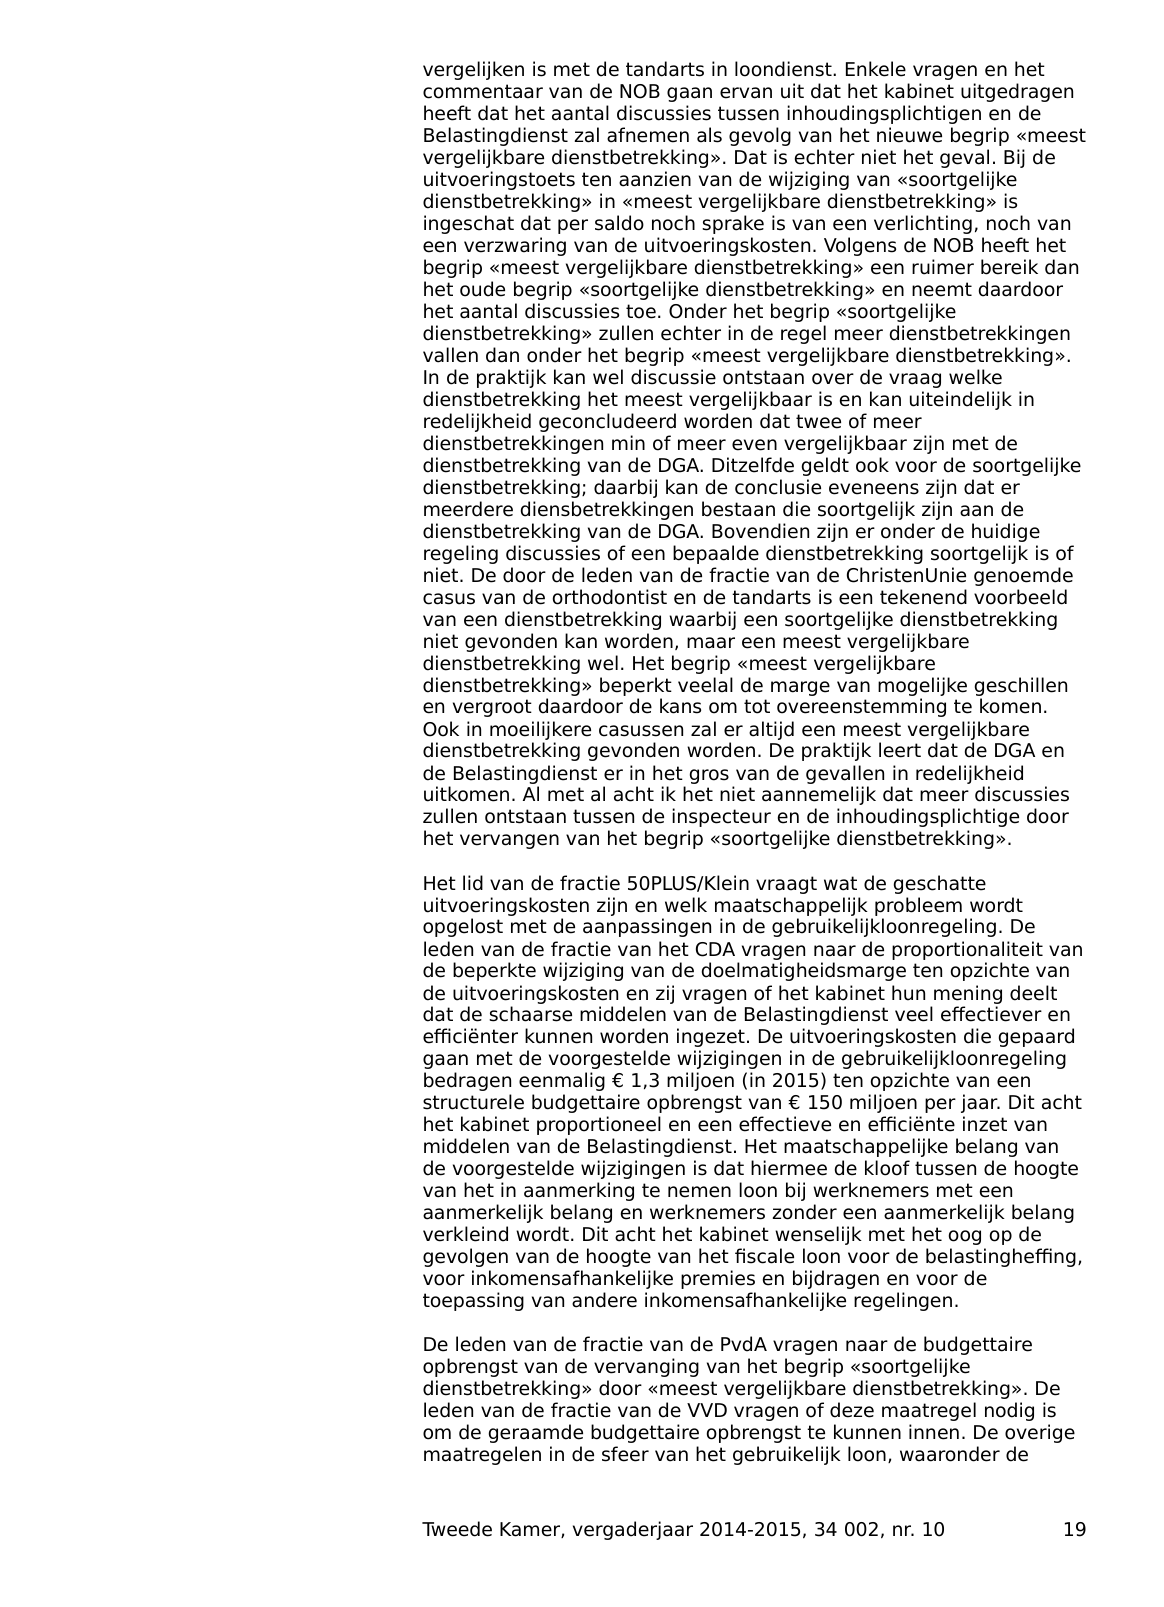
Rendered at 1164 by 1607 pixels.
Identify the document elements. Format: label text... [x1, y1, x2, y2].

text Het lid van de fractie 50PLUS/Klein vraagt wat de geschatte uitvoeringskosten zijn en welk maatschappelijk probleem wordt opgelost met de aanpassingen in de gebruikelijkloonregeling. De leden van de fractie van het CDA vragen naar de proportionaliteit van de beperkte wijziging van de doelmatigheidsmarge ten opzichte van de uitvoeringskosten en zij vragen of het kabinet hun mening deelt dat de schaarse middelen van de Belastingdienst veel effectiever en efficiënter kunnen worden ingezet. De uitvoeringskosten die gepaard gaan met de voorgestelde wijzigingen in de gebruikelijkloonregeling bedragen eenmalig € 1,3 miljoen (in 2015) ten opzichte van een structurele budgettaire opbrengst van € 150 miljoen per jaar. Dit acht het kabinet proportioneel en een effectieve en efficiënte inzet van middelen van de Belastingdienst. Het maatschappelijke belang van de voorgestelde wijzigingen is dat hiermee de kloof tussen de hoogte van het in aanmerking te nemen loon bij werknemers met een aanmerkelijk belang en werknemers zonder een aanmerkelijk belang verkleind wordt. Dit acht het kabinet wenselijk met het oog op de gevolgen van de hoogte van het fiscale loon voor de belastingheffing, voor inkomensafhankelijke premies en bijdragen en voor de toepassing van andere inkomensafhankelijke regelingen. [422, 872, 1087, 1312]
text De leden van de fractie van de PvdA vragen naar de budgettaire opbrengst van de vervanging van het begrip «soortgelijke dienstbetrekking» door «meest vergelijkbare dienstbetrekking». De leden van de fractie van de VVD vragen of deze maatregel nodig is om de geraamde budgettaire opbrengst te kunnen innen. De overige maatregelen in de sfeer van het gebruikelijk loon, waaronder de [422, 1334, 1087, 1466]
text vergelijken is met de tandarts in loondienst. Enkele vragen en het commentaar van de NOB gaan ervan uit dat het kabinet uitgedragen heeft dat het aantal discussies tussen inhoudingsplichtigen en de Belastingdienst zal afnemen als gevolg van het nieuwe begrip «meest vergelijkbare dienstbetrekking». Dat is echter niet het geval. Bij de uitvoeringstoets ten aanzien van de wijziging van «soortgelijke dienstbetrekking» in «meest vergelijkbare dienstbetrekking» is ingeschat dat per saldo noch sprake is van een verlichting, noch van een verzwaring van de uitvoeringskosten. Volgens de NOB heeft het begrip «meest vergelijkbare dienstbetrekking» een ruimer bereik dan het oude begrip «soortgelijke dienstbetrekking» en neemt daardoor het aantal discussies toe. Onder het begrip «soortgelijke dienstbetrekking» zullen echter in de regel meer dienstbetrekkingen vallen dan onder het begrip «meest vergelijkbare dienstbetrekking». In de praktijk kan wel discussie ontstaan over de vraag welke dienstbetrekking het meest vergelijkbaar is en kan uiteindelijk in redelijkheid geconcludeerd worden dat twee of meer dienstbetrekkingen min of meer even vergelijkbaar zijn met de dienstbetrekking van de DGA. Ditzelfde geldt ook voor de soortgelijke dienstbetrekking; daarbij kan de conclusie eveneens zijn dat er meerdere diensbetrekkingen bestaan die soortgelijk zijn aan de dienstbetrekking van de DGA. Bovendien zijn er onder de huidige regeling discussies of een bepaalde dienstbetrekking soortgelijk is of niet. De door de leden van de fractie van de ChristenUnie genoemde casus van de orthodontist en de tandarts is een tekenend voorbeeld van een dienstbetrekking waarbij een soortgelijke dienstbetrekking niet gevonden kan worden, maar een meest vergelijkbare dienstbetrekking wel. Het begrip «meest vergelijkbare dienstbetrekking» beperkt veelal de marge van mogelijke geschillen en vergroot daardoor de kans om tot overeenstemming te komen. Ook in moeilijkere casussen zal er altijd een meest vergelijkbare dienstbetrekking gevonden worden. De praktijk leert dat de DGA en de Belastingdienst er in het gros van de gevallen in redelijkheid uitkomen. Al met al acht ik het niet aannemelijk dat meer discussies zullen ontstaan tussen de inspecteur en de inhoudingsplichtige door het vervangen van het begrip «soortgelijke dienstbetrekking». [422, 59, 1087, 850]
